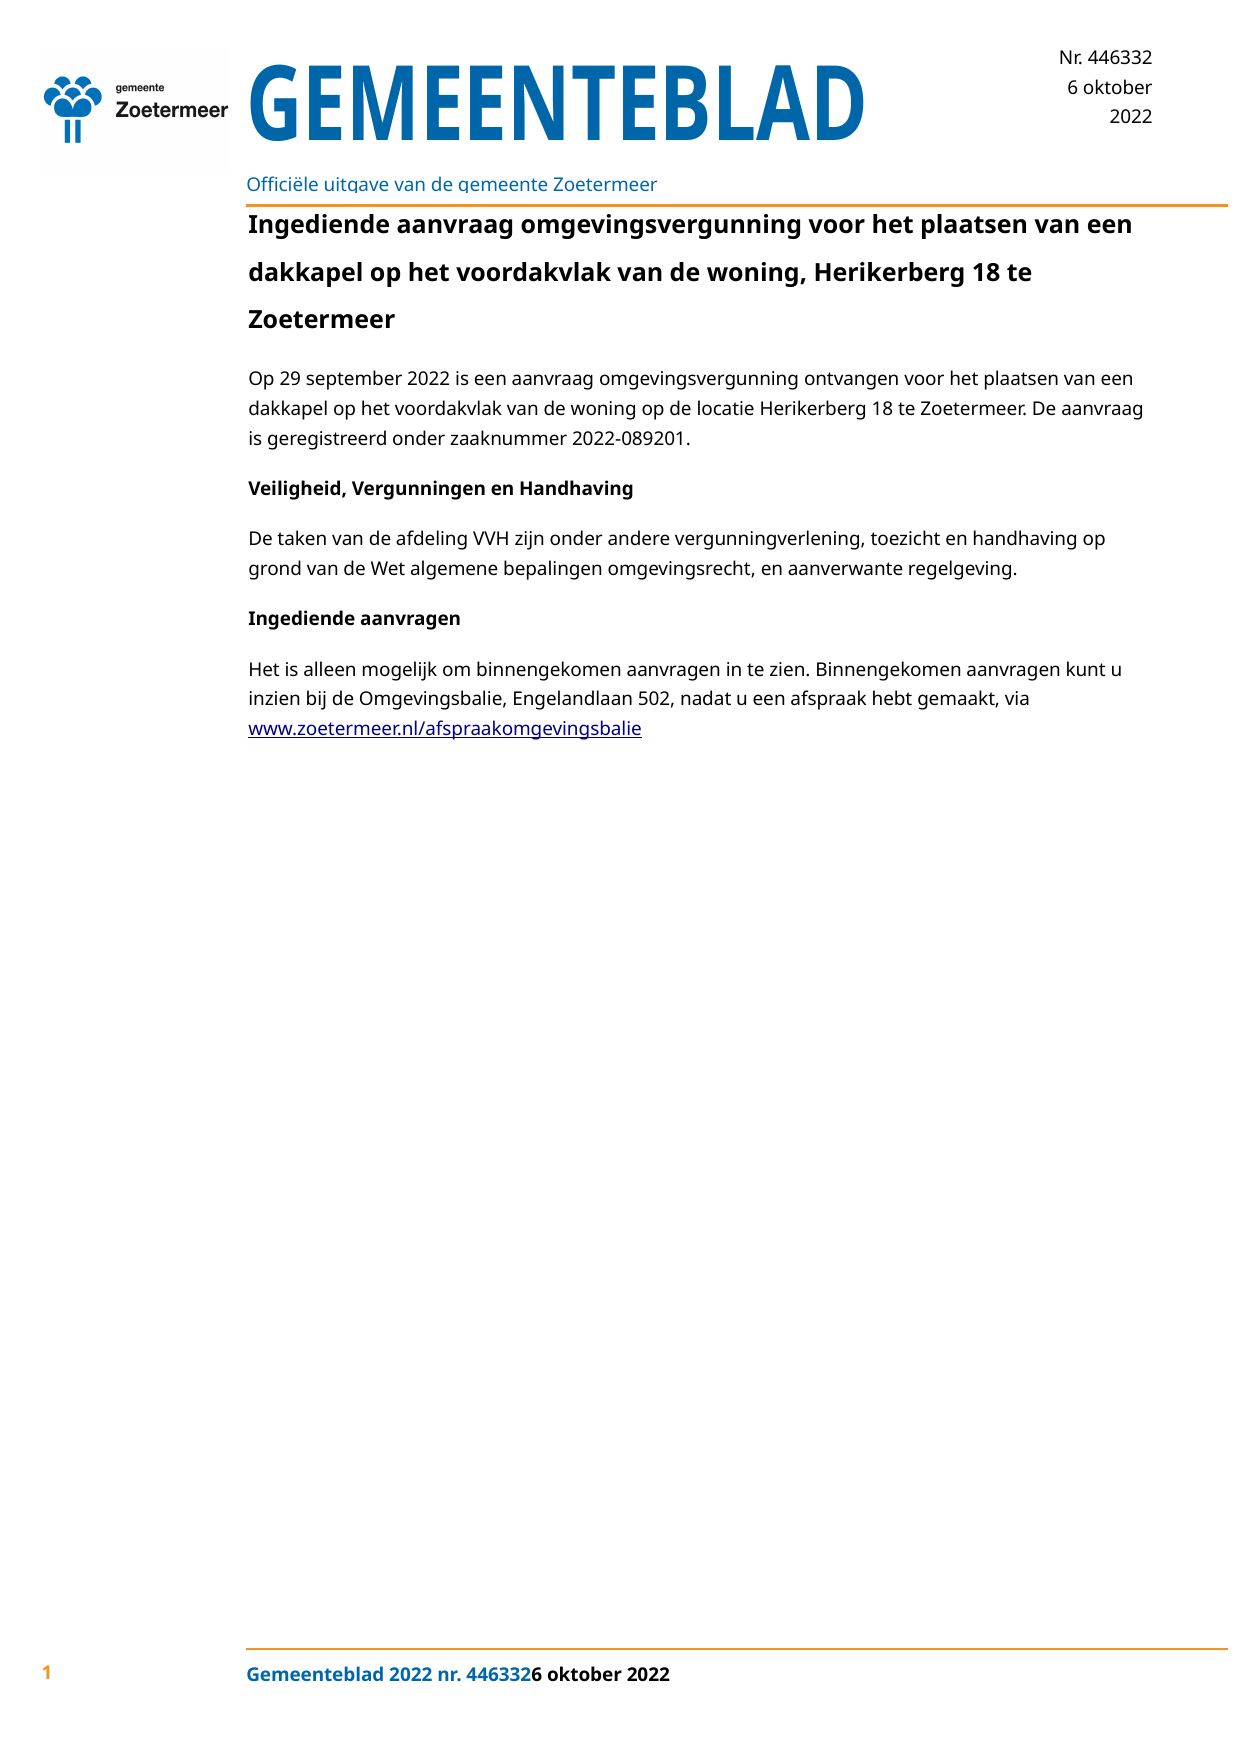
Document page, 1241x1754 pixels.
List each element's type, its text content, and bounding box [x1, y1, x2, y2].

text Op 29 september 2022 is een aanvraag omgevingsvergunning ontvangen voor het plaatsen van een dakkapel op het voordakvlak van de woning op de locatie Herikerberg 18 te Zoetermeer. De aanvraag is geregistreerd onder zaaknummer 2022-089201. [248, 366, 1152, 450]
text De taken van de afdeling VVH zijn onder andere vergunningverlening, toezicht en handhaving op grond van de Wet algemene bepalingen omgevingsrecht, en aanverwante regelgeving. [248, 526, 1152, 581]
picture [41, 47, 231, 172]
text Ingediende aanvraag omgevingsvergunning voor het plaatsen van een dakkapel op het voordakvlak van de woning, Herikerberg 18 te Zoetermeer [248, 207, 1152, 336]
text Het is alleen mogelijk om binnengekomen aanvragen in te zien. Binnengekomen aanvragen kunt u inzien bij de Omgevingsbalie, Engelandlaan 502, nadat u een afspraak hebt gemaakt, via www.zoetermeer.nl/afspraakomgevingsbalie [248, 656, 1152, 741]
text Veiligheid, Vergunningen en Handhaving [248, 475, 1152, 501]
text Ingediende aanvragen [248, 606, 1152, 631]
